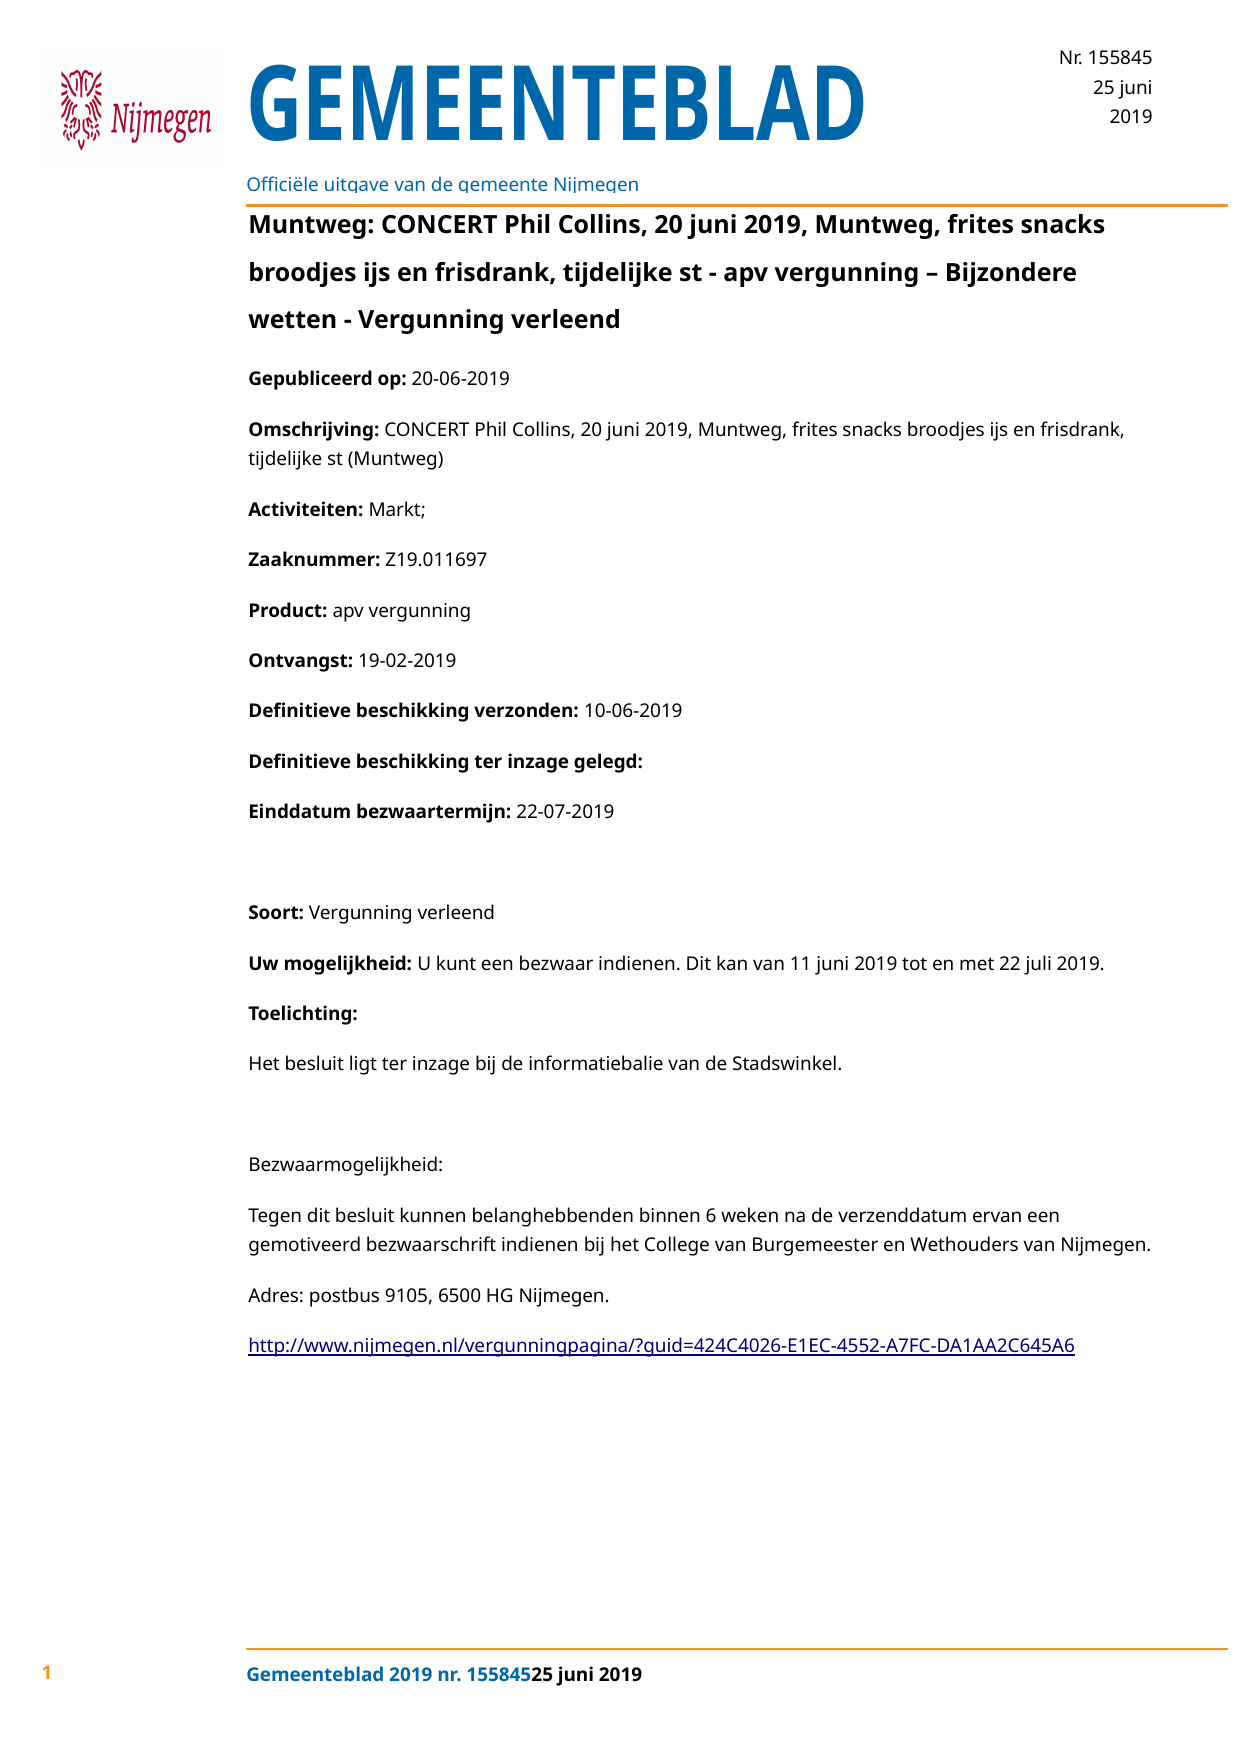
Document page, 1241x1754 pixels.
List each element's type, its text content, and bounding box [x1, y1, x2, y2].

text Het besluit ligt ter inzage bij de informatiebalie van de Stadswinkel. [248, 1051, 1152, 1076]
text Definitieve beschikking verzonden: 10-06-2019 [248, 698, 1152, 723]
text Zaaknummer: Z19.011697 [248, 546, 1152, 572]
text Bezwaarmogelijkheid: [248, 1151, 1152, 1177]
text Toelichting: [248, 1000, 1152, 1026]
text Adres: postbus 9105, 6500 HG Nijmegen. [248, 1282, 1152, 1307]
text Ontvangst: 19-02-2019 [248, 647, 1152, 673]
text http://www.nijmegen.nl/vergunningpagina/?guid=424C4026-E1EC-4552-A7FC-DA1AA2C645A6 [248, 1332, 1152, 1358]
text Product: apv vergunning [248, 597, 1152, 622]
text Tegen dit besluit kunnen belanghebbenden binnen 6 weken na de verzenddatum ervan een gemotiveerd bezwaarschrift indienen bij het College van Burgemeester en Wethouders van Nijmegen. [248, 1202, 1152, 1257]
picture [41, 47, 231, 172]
text Definitieve beschikking ter inzage gelegd: [248, 748, 1152, 774]
text Einddatum bezwaartermijn: 22-07-2019 [248, 798, 1152, 824]
text Muntweg: CONCERT Phil Collins, 20 juni 2019, Muntweg, frites snacks broodjes ijs en frisdrank, tijdelijke st - apv vergunning – Bijzondere wetten - Vergunning verleend [248, 207, 1152, 336]
text Gepubliceerd op: 20-06-2019 [248, 366, 1152, 391]
text Omschrijving: CONCERT Phil Collins, 20 juni 2019, Muntweg, frites snacks broodjes ijs en frisdrank, tijdelijke st (Muntweg) [248, 416, 1152, 471]
text Activiteiten: Markt; [248, 496, 1152, 522]
text Uw mogelijkheid: U kunt een bezwaar indienen. Dit kan van 11 juni 2019 tot en met 22 juli 2019. [248, 950, 1152, 975]
text Soort: Vergunning verleend [248, 899, 1152, 925]
